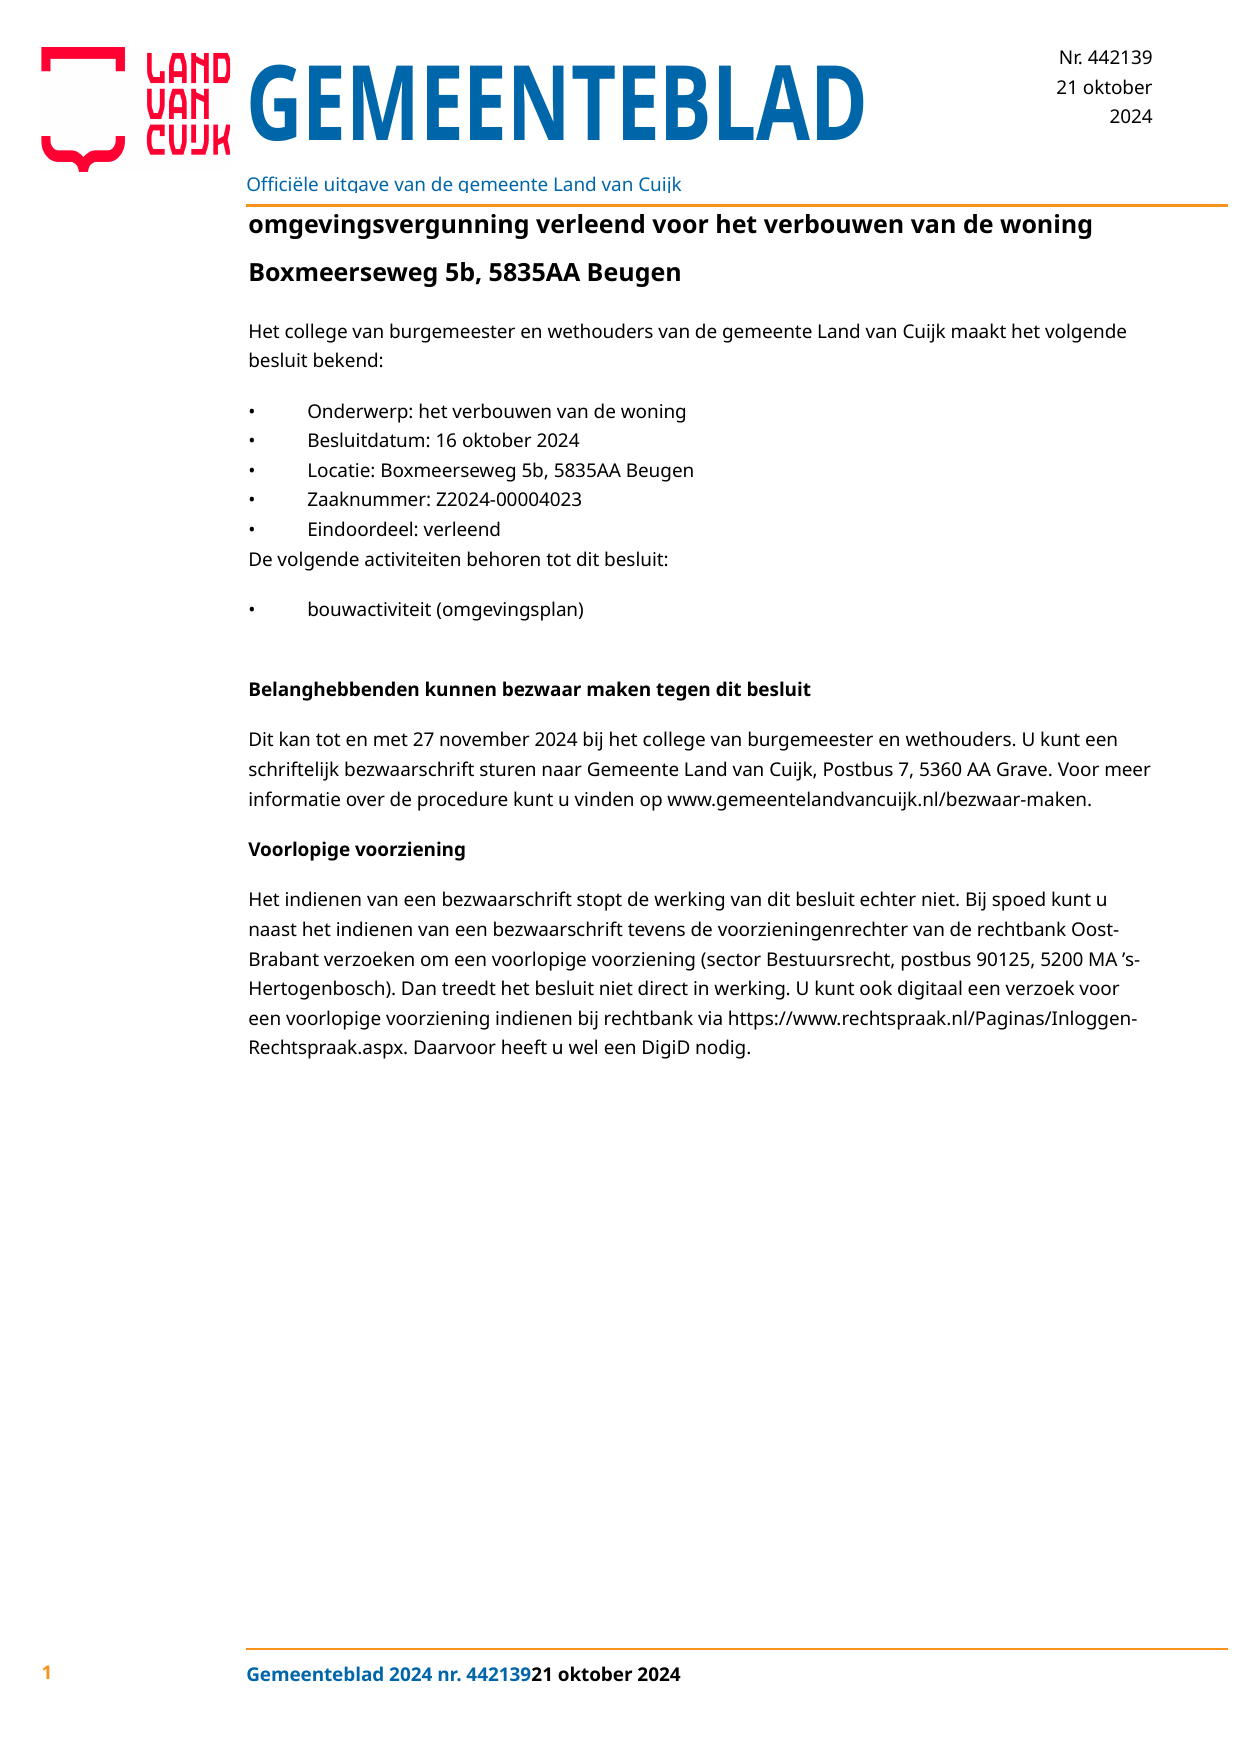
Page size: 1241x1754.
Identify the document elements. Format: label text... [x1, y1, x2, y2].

list Zaaknummer: Z2024-00004023 [248, 487, 1152, 512]
text omgevingsvergunning verleend voor het verbouwen van de woning Boxmeerseweg 5b, 5835AA Beugen [248, 207, 1152, 288]
list bouwactiviteit (omgevingsplan) [248, 596, 1152, 622]
text Het college van burgemeester en wethouders van de gemeente Land van Cuijk maakt het volgende besluit bekend: [248, 318, 1152, 373]
list Eindoordeel: verleend [248, 516, 1152, 542]
list Besluitdatum: 16 oktober 2024 [248, 427, 1152, 453]
list Locatie: Boxmeerseweg 5b, 5835AA Beugen [248, 457, 1152, 483]
picture [41, 47, 231, 172]
text De volgende activiteiten behoren tot dit besluit: [248, 546, 1152, 572]
text Belanghebbenden kunnen bezwaar maken tegen dit besluit [248, 676, 1152, 702]
text Voorlopige voorziening [248, 836, 1152, 862]
text Het indienen van een bezwaarschrift stopt de werking van dit besluit echter niet. Bij spoed kunt u naast het indienen van een bezwaarschrift tevens de voorzieningenrechter van de rechtbank Oost-Brabant verzoeken om een voorlopige voorziening (sector Bestuursrecht, postbus 90125, 5200 MA ’s-Hertogenbosch). Dan treedt het besluit niet direct in werking. U kunt ook digitaal een verzoek voor een voorlopige voorziening indienen bij rechtbank via https://www.rechtspraak.nl/Paginas/Inloggen-Rechtspraak.aspx. Daarvoor heeft u wel een DigiD nodig. [248, 887, 1152, 1060]
list Onderwerp: het verbouwen van de woning [248, 398, 1152, 424]
text Dit kan tot en met 27 november 2024 bij het college van burgemeester en wethouders. U kunt een schriftelijk bezwaarschrift sturen naar Gemeente Land van Cuijk, Postbus 7, 5360 AA Grave. Voor meer informatie over de procedure kunt u vinden op www.gemeentelandvancuijk.nl/bezwaar-maken. [248, 727, 1152, 812]
